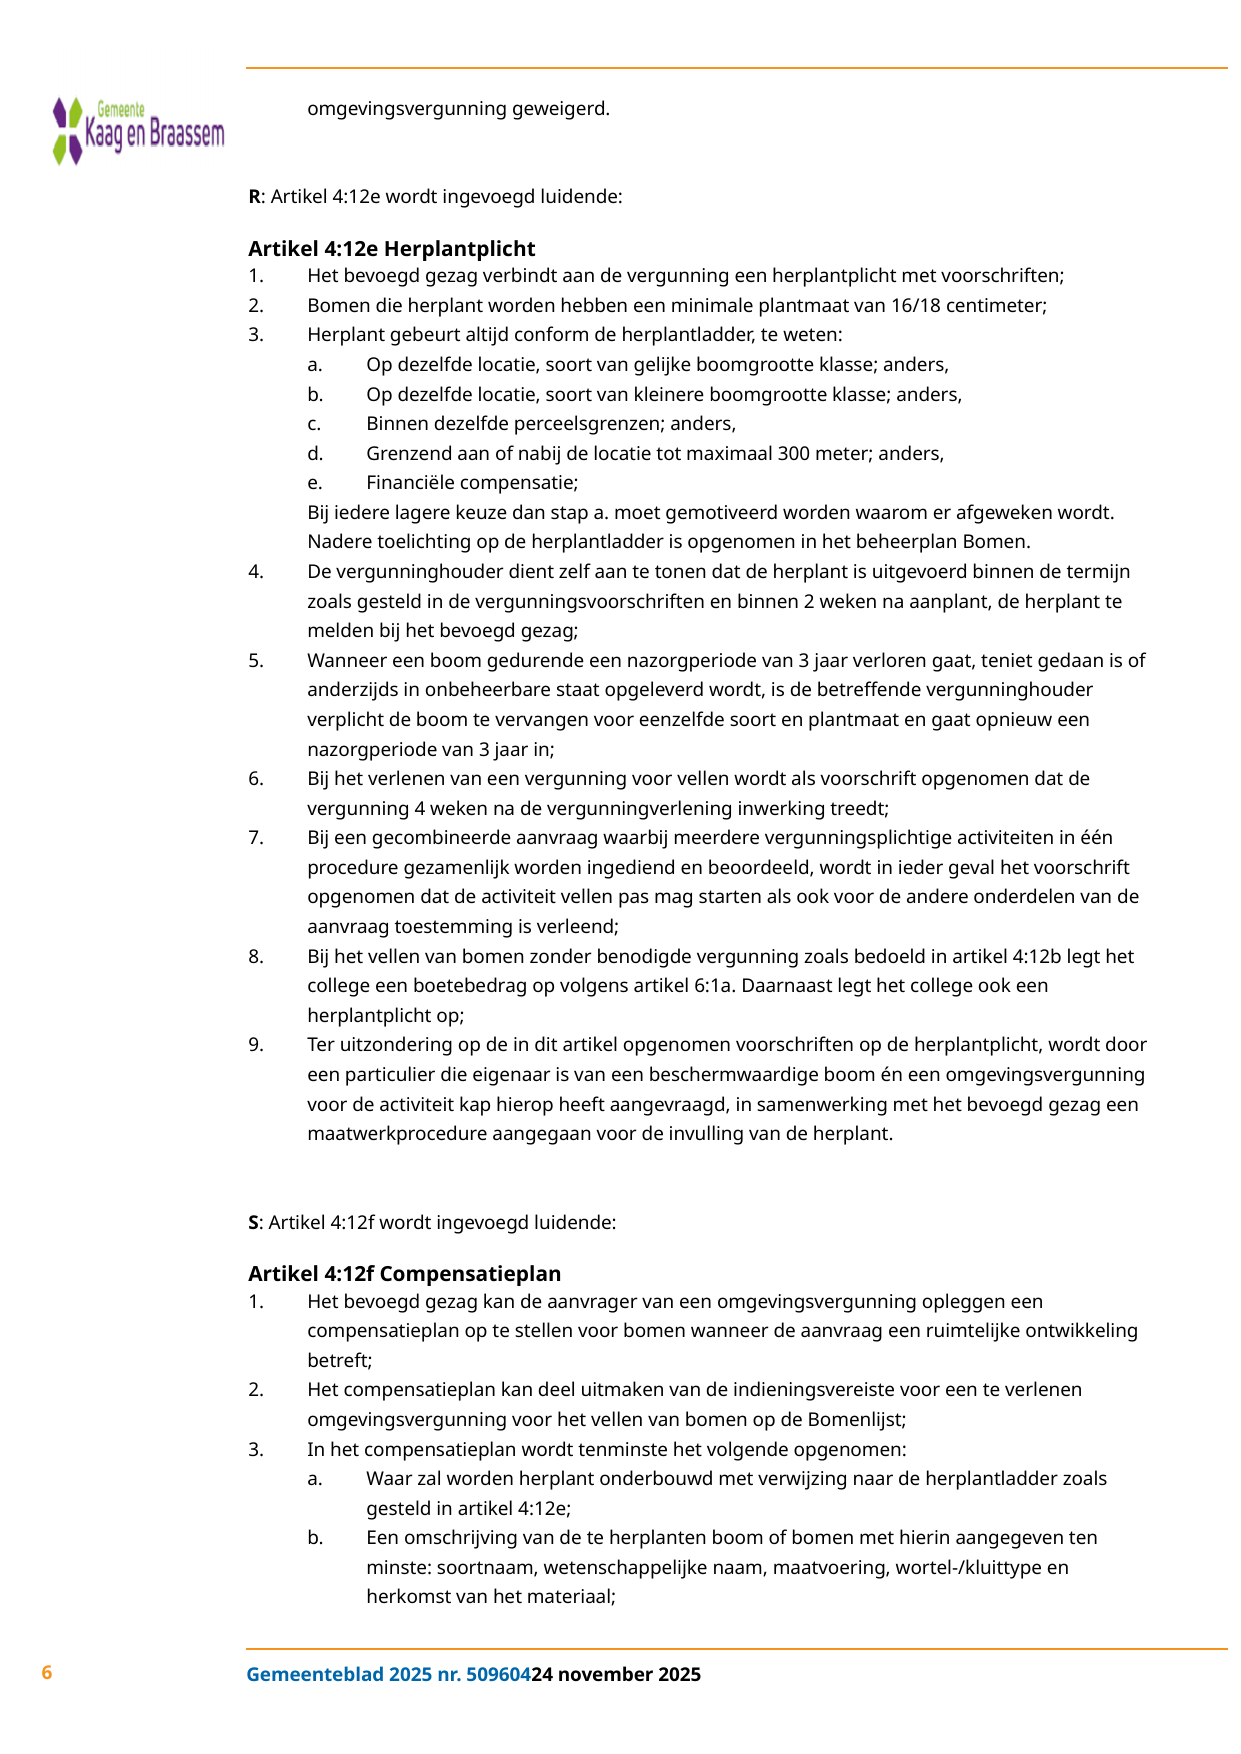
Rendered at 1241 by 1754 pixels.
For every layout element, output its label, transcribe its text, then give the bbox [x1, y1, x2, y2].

list In het compensatieplan wordt tenminste het volgende opgenomen: [248, 1436, 1152, 1462]
list Op dezelfde locatie, soort van kleinere boomgrootte klasse; anders, [307, 381, 1152, 406]
list Waar zal worden herplant onderbouwd met verwijzing naar de herplantladder zoals gesteld in artikel 4:12e; [307, 1465, 1152, 1521]
list Het compensatieplan kan deel uitmaken van de indieningsvereiste voor een te verlenen omgevingsvergunning voor het vellen van bomen op de Bomenlijst; [248, 1377, 1152, 1432]
list Het bevoegd gezag kan de aanvrager van een omgevingsvergunning opleggen een compensatieplan op te stellen voor bomen wanneer de aanvraag een ruimtelijke ontwikkeling betreft; [248, 1288, 1152, 1373]
text Artikel 4:12f Compensatieplan [248, 1259, 1152, 1288]
list Bomen die herplant worden hebben een minimale plantmaat van 16/18 centimeter; [248, 292, 1152, 318]
list Op dezelfde locatie, soort van gelijke boomgrootte klasse; anders, [307, 351, 1152, 377]
list Het bevoegd gezag verbindt aan de vergunning een herplantplicht met voorschriften; [248, 262, 1152, 288]
list Herplant gebeurt altijd conform de herplantladder, te weten: [248, 322, 1152, 347]
list Wanneer een boom gedurende een nazorgperiode van 3 jaar verloren gaat, teniet gedaan is of anderzijds in onbeheerbare staat opgeleverd wordt, is de betreffende vergunninghouder verplicht de boom te vervangen voor eenzelfde soort en plantmaat en gaat opnieuw een nazorgperiode van 3 jaar in; [248, 647, 1152, 761]
list Grenzend aan of nabij de locatie tot maximaal 300 meter; anders, [307, 440, 1152, 466]
picture [41, 47, 231, 172]
list Een omschrijving van de te herplanten boom of bomen met hierin aangegeven ten minste: soortnaam, wetenschappelijke naam, maatvoering, wortel-/kluittype en herkomst van het materiaal; [307, 1524, 1152, 1609]
list Bij iedere lagere keuze dan stap a. moet gemotiveerd worden waarom er afgeweken wordt. Nadere toelichting op de herplantladder is opgenomen in het beheerplan Bomen. [248, 499, 1152, 554]
list Bij het verlenen van een vergunning voor vellen wordt als voorschrift opgenomen dat de vergunning 4 weken na de vergunningverlening inwerking treedt; [248, 765, 1152, 821]
list Financiële compensatie; [307, 469, 1152, 495]
list De vergunninghouder dient zelf aan te tonen dat de herplant is uitgevoerd binnen de termijn zoals gesteld in de vergunningsvoorschriften en binnen 2 weken na aanplant, de herplant te melden bij het bevoegd gezag; [248, 558, 1152, 643]
list Bij een gecombineerde aanvraag waarbij meerdere vergunningsplichtige activiteiten in één procedure gezamenlijk worden ingediend en beoordeeld, wordt in ieder geval het voorschrift opgenomen dat de activiteit vellen pas mag starten als ook voor de andere onderdelen van de aanvraag toestemming is verleend; [248, 824, 1152, 939]
list omgevingsvergunning geweigerd. [248, 95, 1152, 121]
list Bij het vellen van bomen zonder benodigde vergunning zoals bedoeld in artikel 4:12b legt het college een boetebedrag op volgens artikel 6:1a. Daarnaast legt het college ook een herplantplicht op; [248, 943, 1152, 1028]
text Artikel 4:12e Herplantplicht [248, 234, 1152, 262]
text R: Artikel 4:12e wordt ingevoegd luidende: [248, 183, 1152, 209]
text S: Artikel 4:12f wordt ingevoegd luidende: [248, 1209, 1152, 1235]
list Binnen dezelfde perceelsgrenzen; anders, [307, 410, 1152, 436]
list Ter uitzondering op de in dit artikel opgenomen voorschriften op de herplantplicht, wordt door een particulier die eigenaar is van een beschermwaardige boom én een omgevingsvergunning voor de activiteit kap hierop heeft aangevraagd, in samenwerking met het bevoegd gezag een maatwerkprocedure aangegaan voor de invulling van de herplant. [248, 1032, 1152, 1146]
